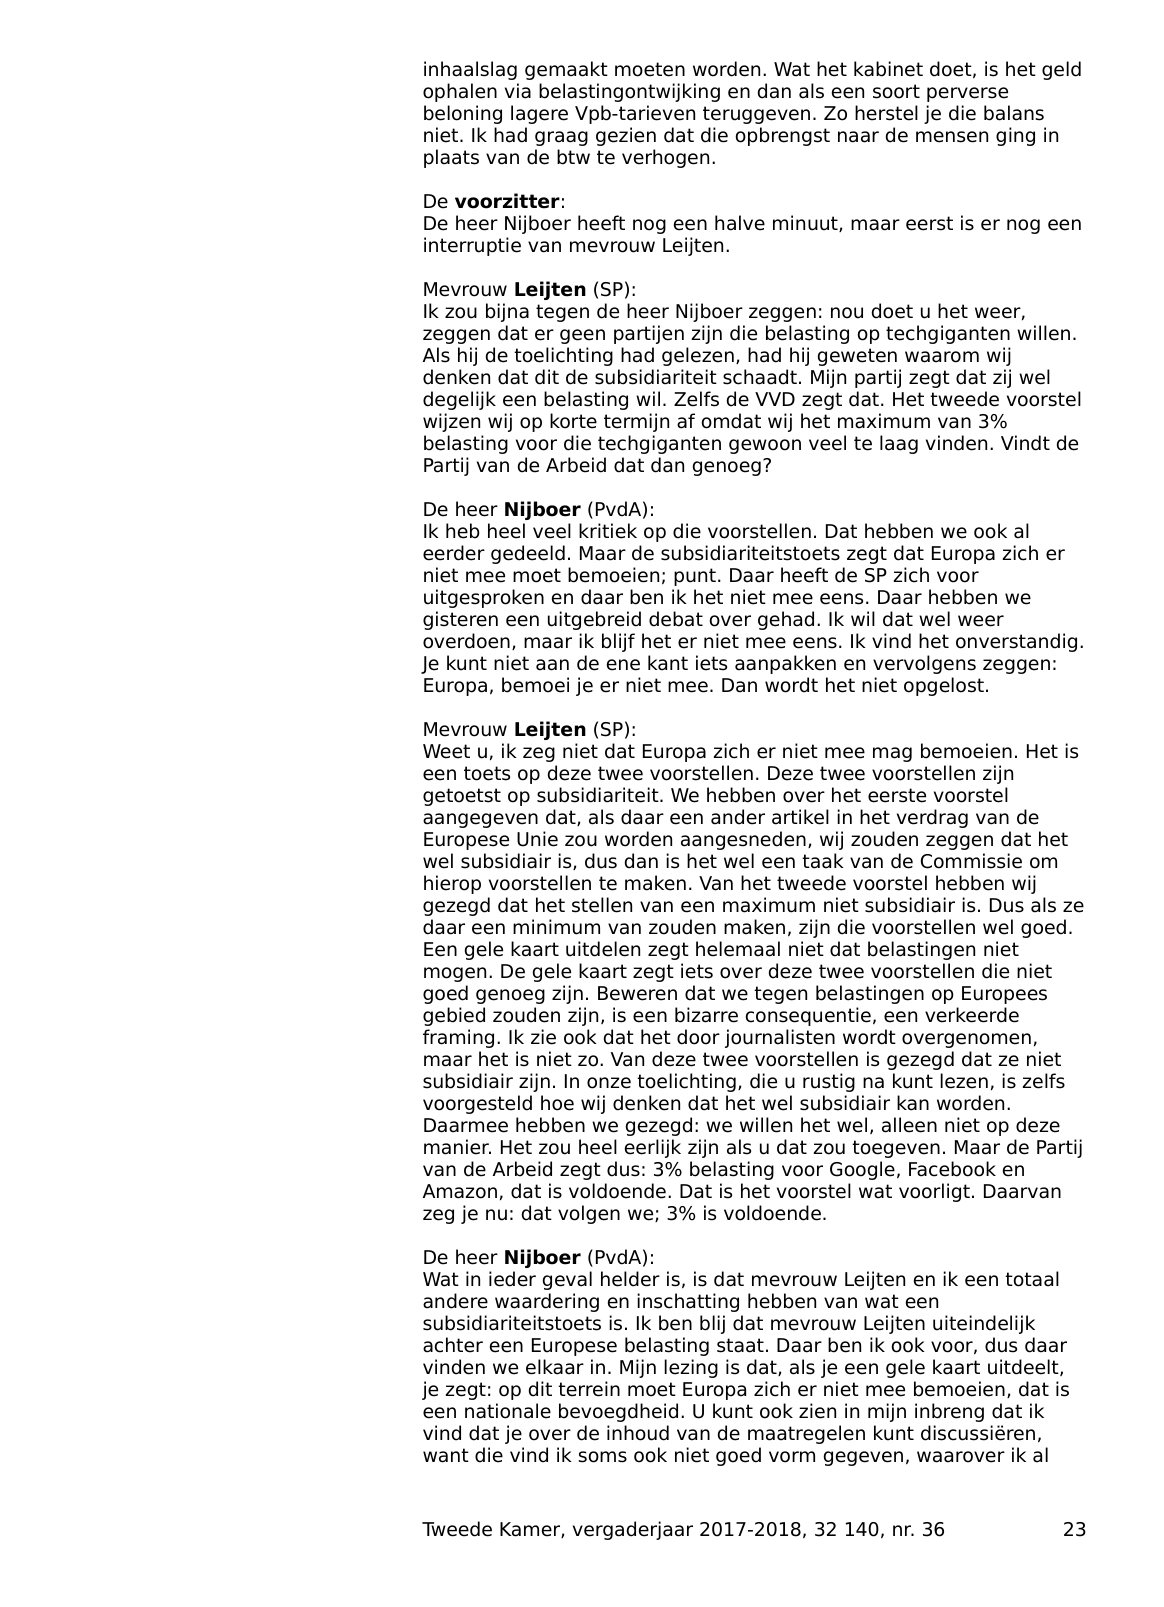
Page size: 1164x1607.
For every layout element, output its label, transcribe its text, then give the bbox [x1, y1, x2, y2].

text Ik zou bijna tegen de heer Nijboer zeggen: nou doet u het weer, zeggen dat er geen partijen zijn die belasting op techgiganten willen. Als hij de toelichting had gelezen, had hij geweten waarom wij denken dat dit de subsidiariteit schaadt. Mijn partij zegt dat zij wel degelijk een belasting wil. Zelfs de VVD zegt dat. Het tweede voorstel wijzen wij op korte termijn af omdat wij het maximum van 3% belasting voor die techgiganten gewoon veel te laag vinden. Vindt de Partij van de Arbeid dat dan genoeg? [422, 301, 1087, 477]
text De heer Nijboer (PvdA): [422, 1247, 1087, 1269]
text Wat in ieder geval helder is, is dat mevrouw Leijten en ik een totaal andere waardering en inschatting hebben van wat een subsidiariteitstoets is. Ik ben blij dat mevrouw Leijten uiteindelijk achter een Europese belasting staat. Daar ben ik ook voor, dus daar vinden we elkaar in. Mijn lezing is dat, als je een gele kaart uitdeelt, je zegt: op dit terrein moet Europa zich er niet mee bemoeien, dat is een nationale bevoegdheid. U kunt ook zien in mijn inbreng dat ik vind dat je over de inhoud van de maatregelen kunt discussiëren, want die vind ik soms ook niet goed vorm gegeven, waarover ik al [422, 1269, 1087, 1467]
text De voorzitter: [422, 191, 1087, 213]
text De heer Nijboer heeft nog een halve minuut, maar eerst is er nog een interruptie van mevrouw Leijten. [422, 213, 1087, 257]
text Weet u, ik zeg niet dat Europa zich er niet mee mag bemoeien. Het is een toets op deze twee voorstellen. Deze twee voorstellen zijn getoetst op subsidiariteit. We hebben over het eerste voorstel aangegeven dat, als daar een ander artikel in het verdrag van de Europese Unie zou worden aangesneden, wij zouden zeggen dat het wel subsidiair is, dus dan is het wel een taak van de Commissie om hierop voorstellen te maken. Van het tweede voorstel hebben wij gezegd dat het stellen van een maximum niet subsidiair is. Dus als ze daar een minimum van zouden maken, zijn die voorstellen wel goed. Een gele kaart uitdelen zegt helemaal niet dat belastingen niet mogen. De gele kaart zegt iets over deze twee voorstellen die niet goed genoeg zijn. Beweren dat we tegen belastingen op Europees gebied zouden zijn, is een bizarre consequentie, een verkeerde framing. Ik zie ook dat het door journalisten wordt overgenomen, maar het is niet zo. Van deze twee voorstellen is gezegd dat ze niet subsidiair zijn. In onze toelichting, die u rustig na kunt lezen, is zelfs voorgesteld hoe wij denken dat het wel subsidiair kan worden. Daarmee hebben we gezegd: we willen het wel, alleen niet op deze manier. Het zou heel eerlijk zijn als u dat zou toegeven. Maar de Partij van de Arbeid zegt dus: 3% belasting voor Google, Facebook en Amazon, dat is voldoende. Dat is het voorstel wat voorligt. Daarvan zeg je nu: dat volgen we; 3% is voldoende. [422, 741, 1087, 1225]
text De heer Nijboer (PvdA): [422, 499, 1087, 521]
text Mevrouw Leijten (SP): [422, 719, 1087, 741]
text Mevrouw Leijten (SP): [422, 279, 1087, 301]
text Ik heb heel veel kritiek op die voorstellen. Dat hebben we ook al eerder gedeeld. Maar de subsidiariteitstoets zegt dat Europa zich er niet mee moet bemoeien; punt. Daar heeft de SP zich voor uitgesproken en daar ben ik het niet mee eens. Daar hebben we gisteren een uitgebreid debat over gehad. Ik wil dat wel weer overdoen, maar ik blijf het er niet mee eens. Ik vind het onverstandig. Je kunt niet aan de ene kant iets aanpakken en vervolgens zeggen: Europa, bemoei je er niet mee. Dan wordt het niet opgelost. [422, 521, 1087, 697]
text inhaalslag gemaakt moeten worden. Wat het kabinet doet, is het geld ophalen via belastingontwijking en dan als een soort perverse beloning lagere Vpb-tarieven teruggeven. Zo herstel je die balans niet. Ik had graag gezien dat die opbrengst naar de mensen ging in plaats van de btw te verhogen. [422, 59, 1087, 169]
